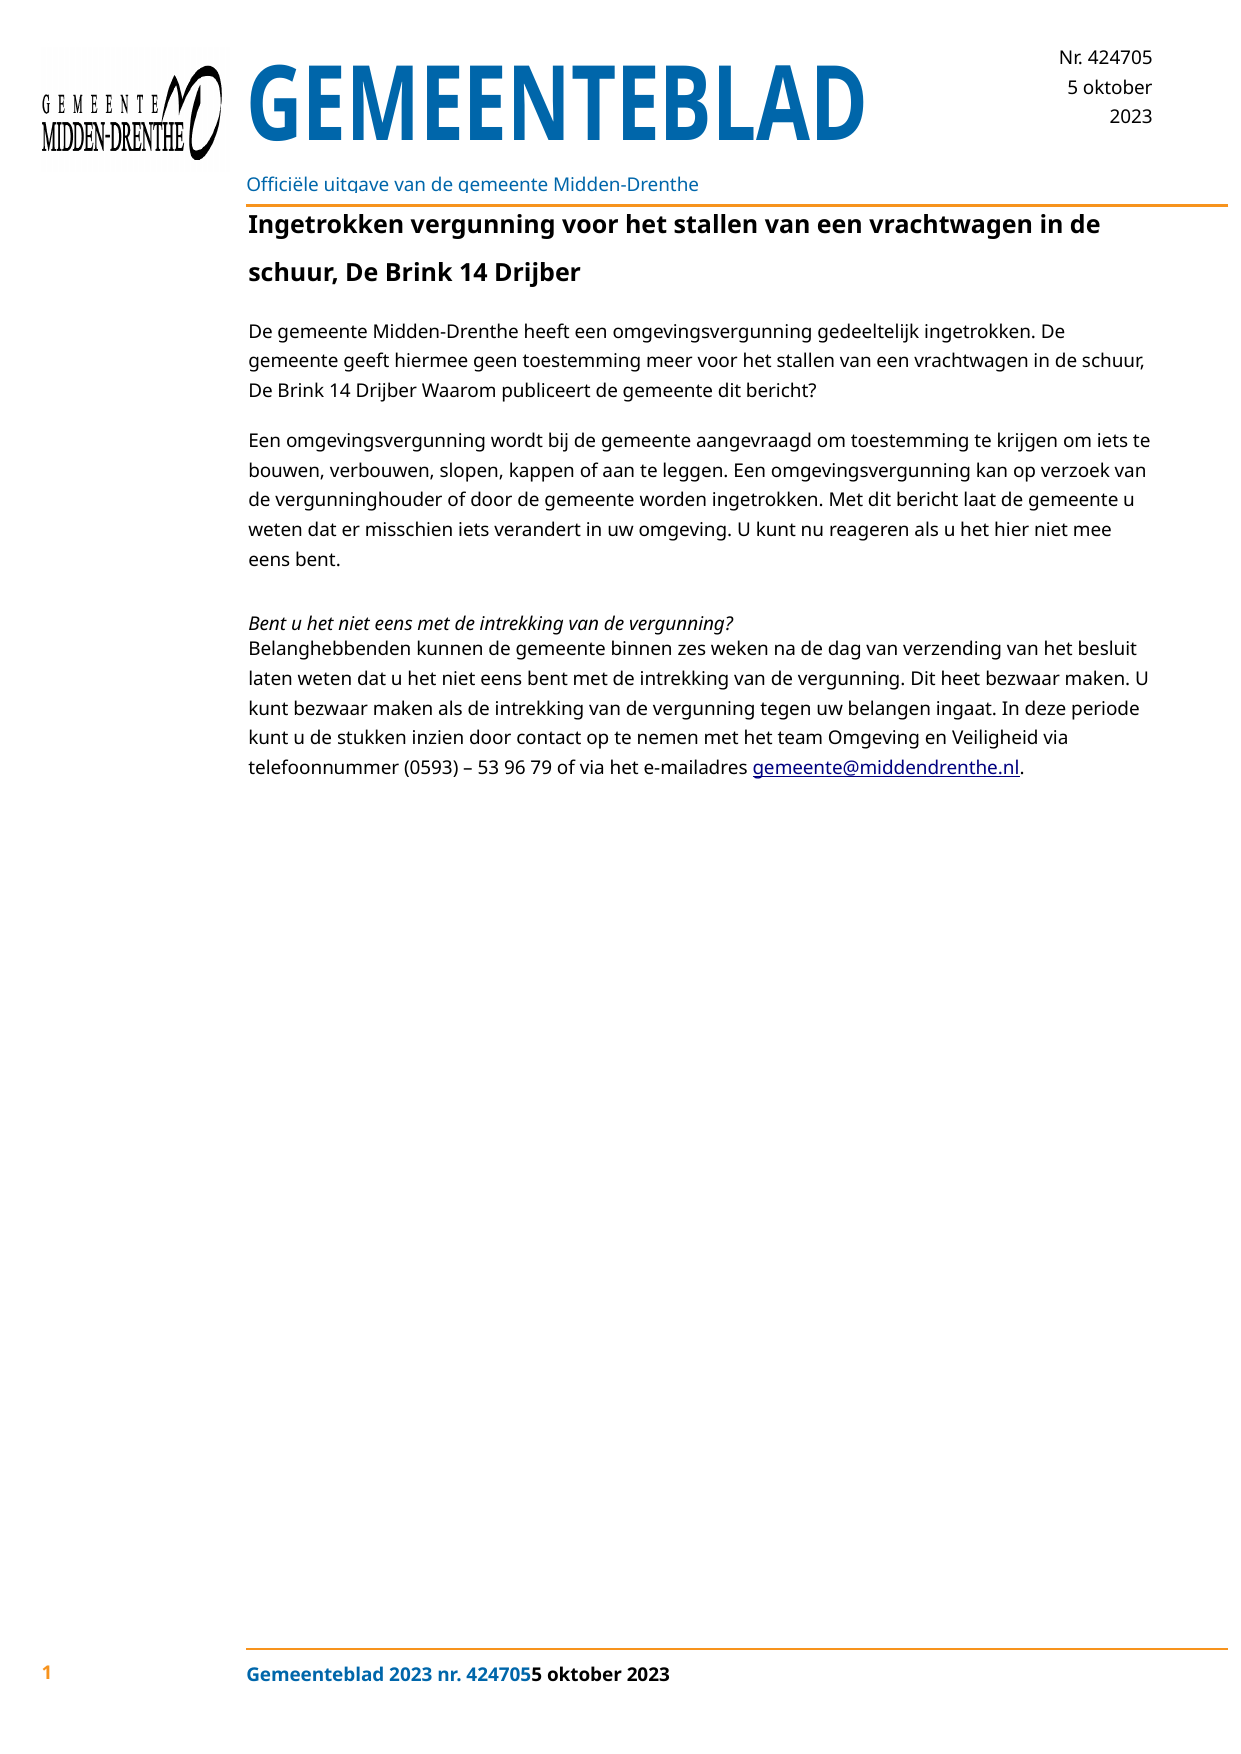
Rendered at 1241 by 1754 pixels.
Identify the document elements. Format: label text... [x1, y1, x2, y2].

text Ingetrokken vergunning voor het stallen van een vrachtwagen in de schuur, De Brink 14 Drijber [248, 207, 1152, 288]
picture [41, 47, 231, 172]
text Belanghebbenden kunnen de gemeente binnen zes weken na de dag van verzending van het besluit laten weten dat u het niet eens bent met de intrekking van de vergunning. Dit heet bezwaar maken. U kunt bezwaar maken als de intrekking van de vergunning tegen uw belangen ingaat. In deze periode kunt u de stukken inzien door contact op te nemen met het team Omgeving en Veiligheid via telefoonnummer (0593) – 53 96 79 of via het e-mailadres gemeente@middendrenthe.nl. [248, 636, 1152, 779]
text Een omgevingsvergunning wordt bij de gemeente aangevraagd om toestemming te krijgen om iets te bouwen, verbouwen, slopen, kappen of aan te leggen. Een omgevingsvergunning kan op verzoek van de vergunninghouder of door de gemeente worden ingetrokken. Met dit bericht laat de gemeente u weten dat er misschien iets verandert in uw omgeving. U kunt nu reageren als u het hier niet mee eens bent. [248, 427, 1152, 572]
text De gemeente Midden-Drenthe heeft een omgevingsvergunning gedeeltelijk ingetrokken. De gemeente geeft hiermee geen toestemming meer voor het stallen van een vrachtwagen in de schuur, De Brink 14 Drijber Waarom publiceert de gemeente dit bericht? [248, 318, 1152, 403]
text Bent u het niet eens met de intrekking van de vergunning? [248, 610, 1152, 636]
